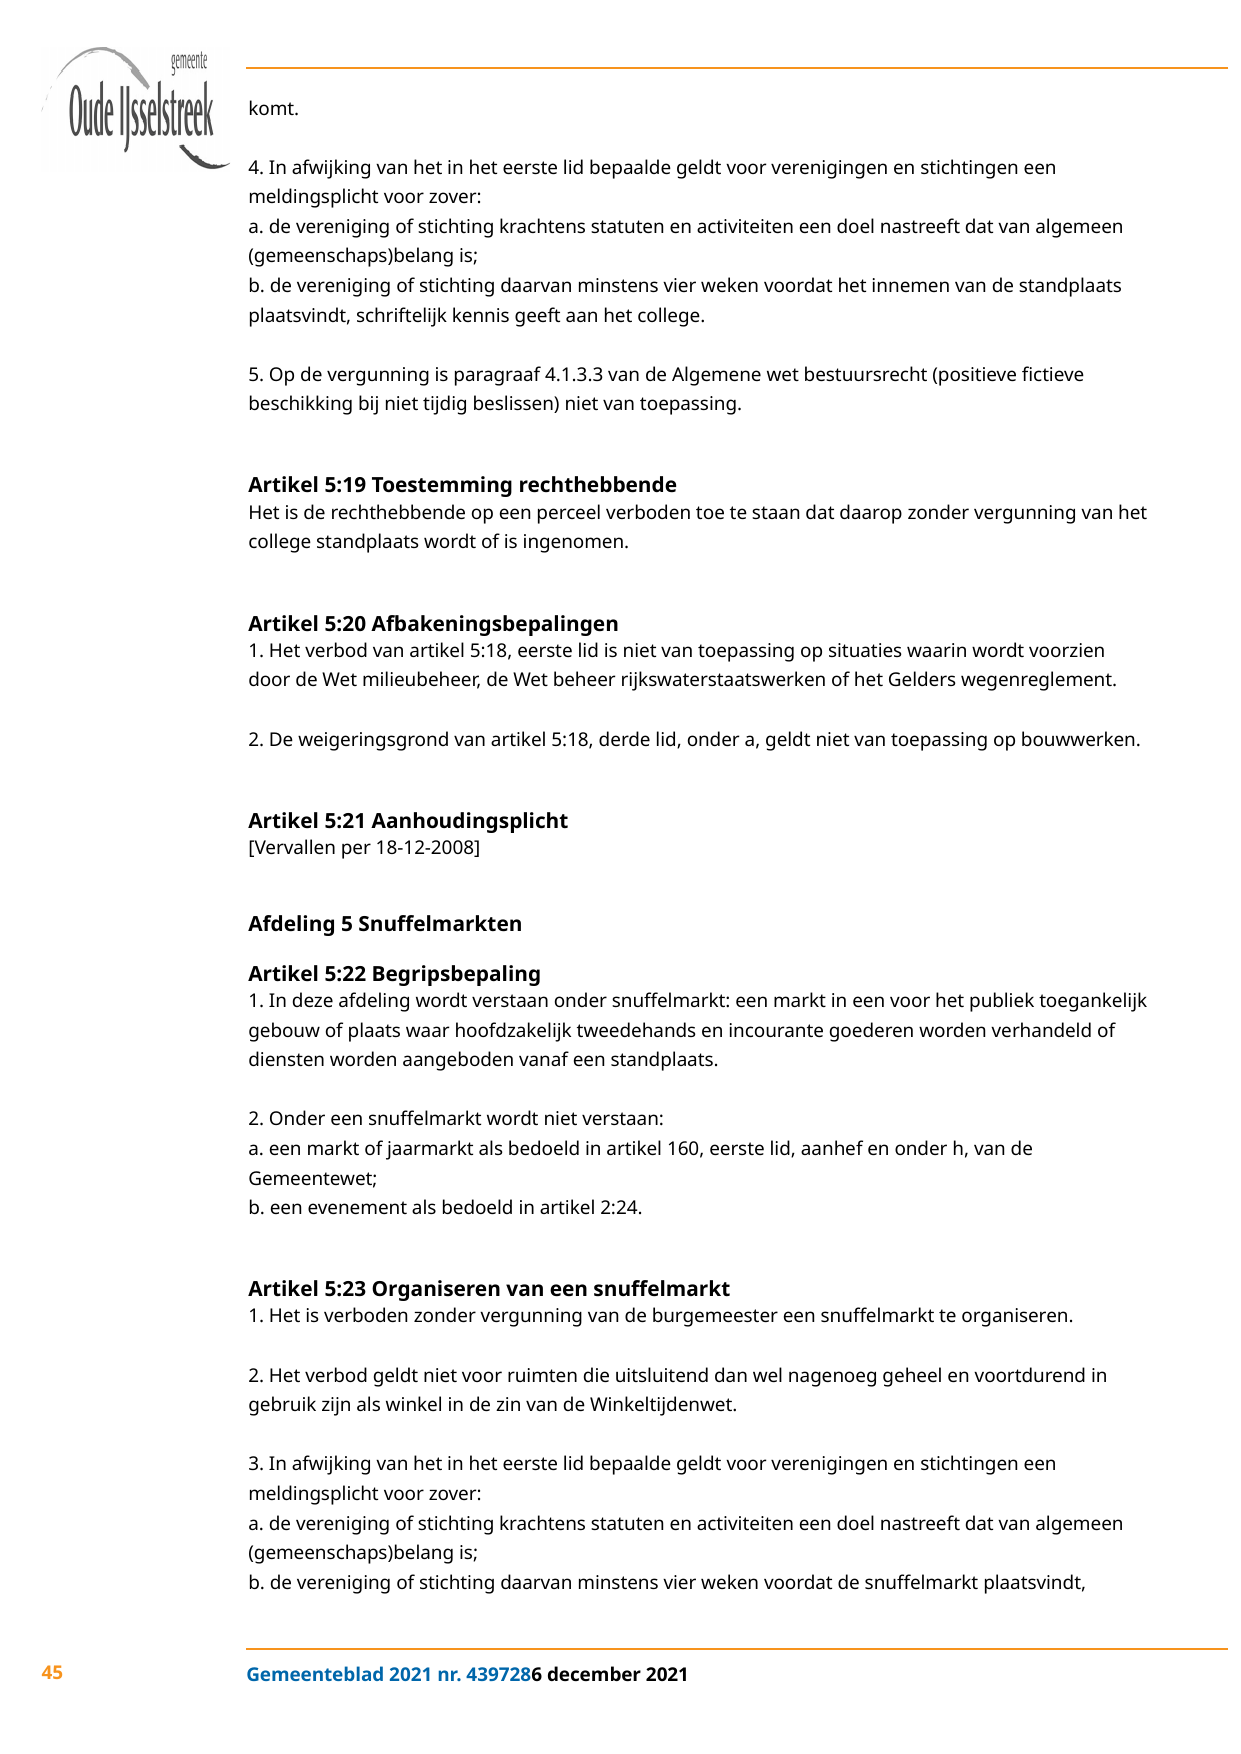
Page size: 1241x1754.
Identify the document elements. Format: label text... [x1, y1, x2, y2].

text Het is de rechthebbende op een perceel verboden toe te staan dat daarop zonder vergunning van het college standplaats wordt of is ingenomen. [248, 499, 1152, 554]
text 2. Het verbod geldt niet voor ruimten die uitsluitend dan wel nagenoeg geheel en voortdurend in gebruik zijn als winkel in de zin van de Winkeltijdenwet. [248, 1362, 1152, 1417]
text 1. Het is verboden zonder vergunning van de burgemeester een snuffelmarkt te organiseren. [248, 1303, 1152, 1328]
text 4. In afwijking van het in het eerste lid bepaalde geldt voor verenigingen en stichtingen een meldingsplicht voor zover: [248, 154, 1152, 209]
text 5. Op de vergunning is paragraaf 4.1.3.3 van de Algemene wet bestuursrecht (positieve fictieve beschikking bij niet tijdig beslissen) niet van toepassing. [248, 361, 1152, 416]
text Artikel 5:22 Begripsbepaling [248, 959, 1152, 987]
text a. de vereniging of stichting krachtens statuten en activiteiten een doel nastreeft dat van algemeen (gemeenschaps)belang is; [248, 1510, 1152, 1565]
text 2. De weigeringsgrond van artikel 5:18, derde lid, onder a, geldt niet van toepassing op bouwwerken. [248, 726, 1152, 752]
text a. de vereniging of stichting krachtens statuten en activiteiten een doel nastreeft dat van algemeen (gemeenschaps)belang is; [248, 213, 1152, 268]
text 1. In deze afdeling wordt verstaan onder snuffelmarkt: een markt in een voor het publiek toegankelijk gebouw of plaats waar hoofdzakelijk tweedehands en incourante goederen worden verhandeld of diensten worden aangeboden vanaf een standplaats. [248, 987, 1152, 1072]
text Artikel 5:23 Organiseren van een snuffelmarkt [248, 1274, 1152, 1303]
text b. een evenement als bedoeld in artikel 2:24. [248, 1194, 1152, 1220]
text b. de vereniging of stichting daarvan minstens vier weken voordat de snuffelmarkt plaatsvindt, [248, 1569, 1152, 1595]
text 2. Onder een snuffelmarkt wordt niet verstaan: [248, 1106, 1152, 1131]
text Artikel 5:19 Toestemming rechthebbende [248, 471, 1152, 499]
text Afdeling 5 Snuffelmarkten [248, 909, 1152, 938]
text a. een markt of jaarmarkt als bedoeld in artikel 160, eerste lid, aanhef en onder h, van de Gemeentewet; [248, 1135, 1152, 1190]
text Artikel 5:21 Aanhoudingsplicht [248, 806, 1152, 834]
text Artikel 5:20 Afbakeningsbepalingen [248, 609, 1152, 637]
text komt. [248, 95, 1152, 121]
text b. de vereniging of stichting daarvan minstens vier weken voordat het innemen van de standplaats plaatsvindt, schriftelijk kennis geeft aan het college. [248, 272, 1152, 328]
text [Vervallen per 18-12-2008] [248, 834, 1152, 860]
picture [41, 47, 231, 172]
text 1. Het verbod van artikel 5:18, eerste lid is niet van toepassing op situaties waarin wordt voorzien door de Wet milieubeheer, de Wet beheer rijkswaterstaatswerken of het Gelders wegenreglement. [248, 637, 1152, 692]
text 3. In afwijking van het in het eerste lid bepaalde geldt voor verenigingen en stichtingen een meldingsplicht voor zover: [248, 1451, 1152, 1506]
